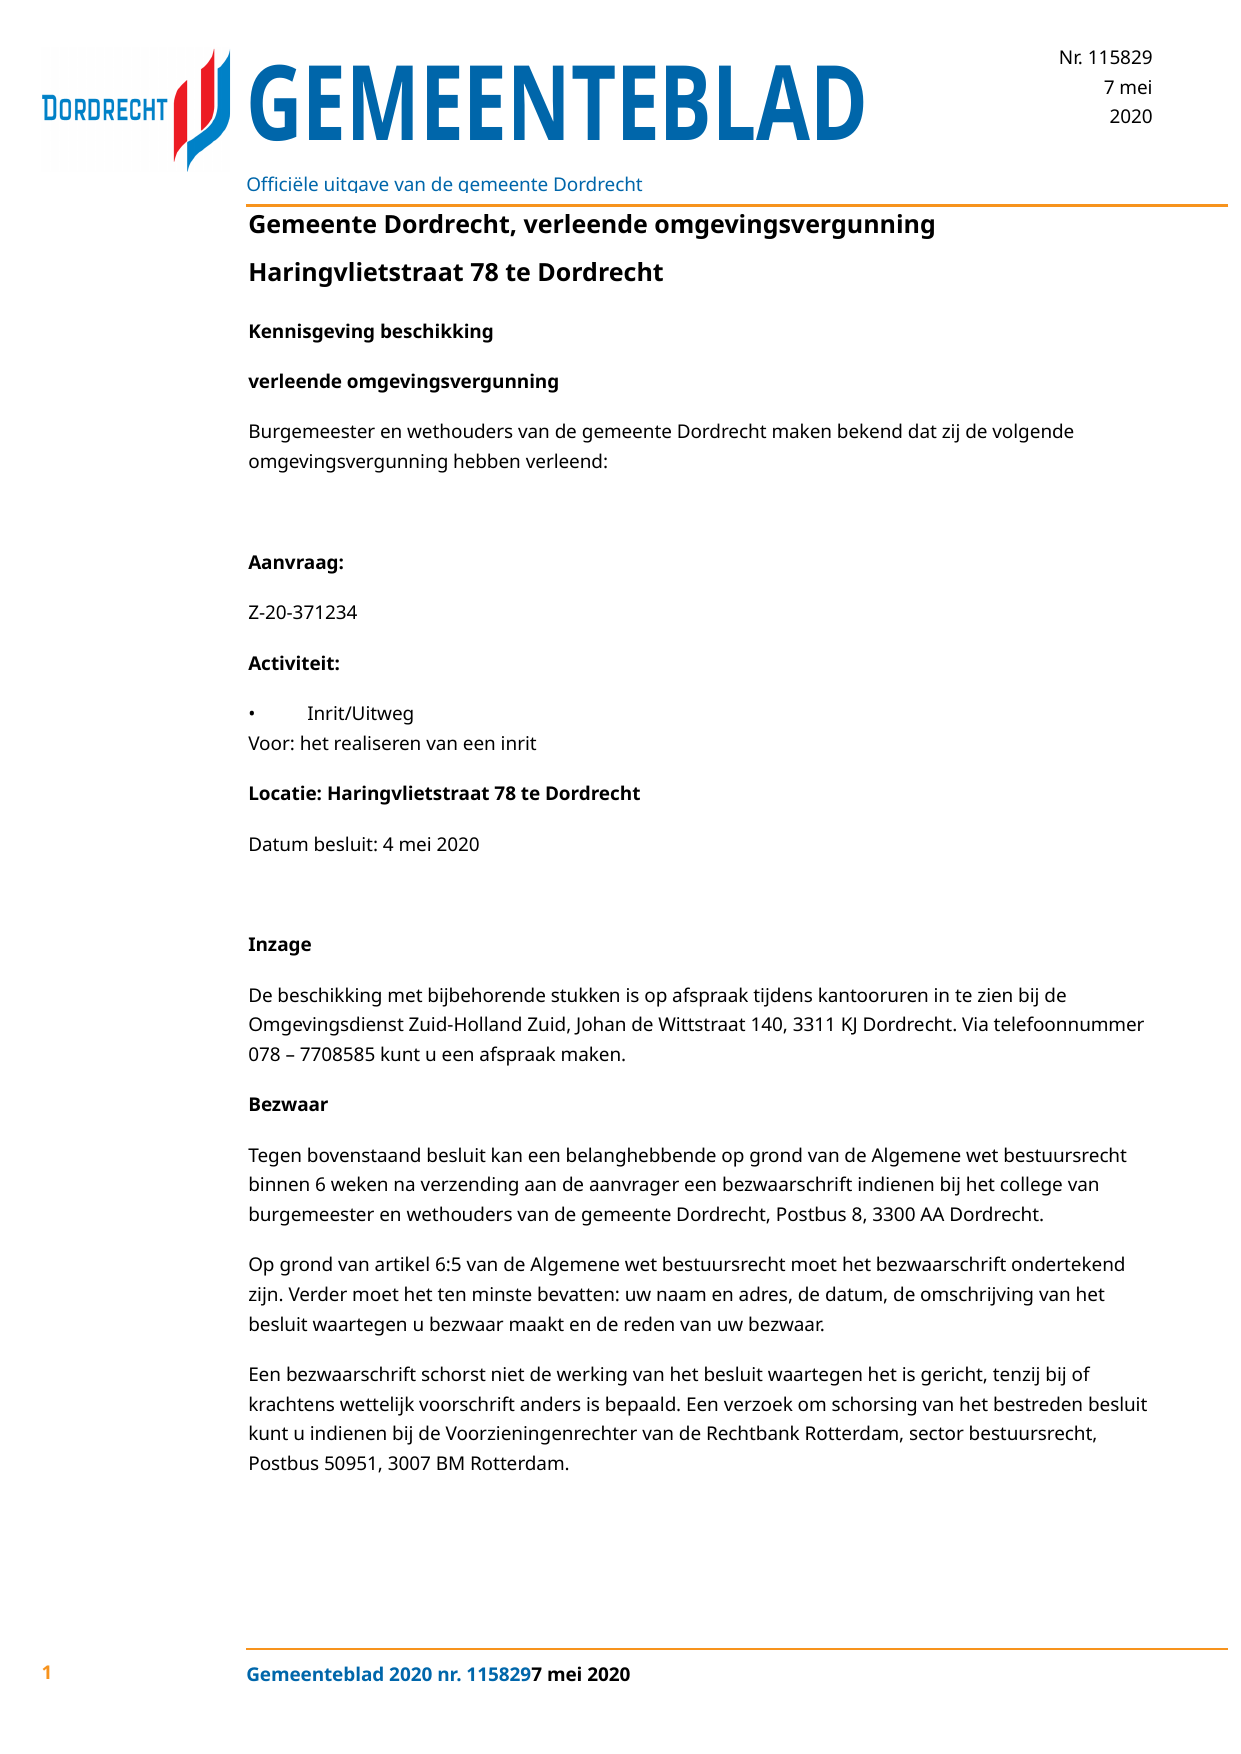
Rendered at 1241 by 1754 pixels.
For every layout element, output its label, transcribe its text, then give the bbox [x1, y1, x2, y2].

text Locatie: Haringvlietstraat 78 te Dordrecht [248, 780, 1152, 806]
text Activiteit: [248, 650, 1152, 676]
text Aanvraag: [248, 549, 1152, 575]
text verleende omgevingsvergunning [248, 368, 1152, 394]
list Inrit/Uitweg [248, 700, 1152, 726]
text Datum besluit: 4 mei 2020 [248, 831, 1152, 857]
text Inzage [248, 932, 1152, 957]
text Z-20-371234 [248, 599, 1152, 625]
text Bezwaar [248, 1092, 1152, 1117]
text Burgemeester en wethouders van de gemeente Dordrecht maken bekend dat zij de volgende omgevingsvergunning hebben verleend: [248, 419, 1152, 474]
text De beschikking met bijbehorende stukken is op afspraak tijdens kantooruren in te zien bij de Omgevingsdienst Zuid-Holland Zuid, Johan de Wittstraat 140, 3311 KJ Dordrecht. Via telefoonnummer 078 – 7708585 kunt u een afspraak maken. [248, 982, 1152, 1067]
picture [41, 47, 231, 172]
text Een bezwaarschrift schorst niet de werking van het besluit waartegen het is gericht, tenzij bij of krachtens wettelijk voorschrift anders is bepaald. Een verzoek om schorsing van het bestreden besluit kunt u indienen bij de Voorzieningenrechter van de Rechtbank Rotterdam, sector bestuursrecht, Postbus 50951, 3007 BM Rotterdam. [248, 1361, 1152, 1476]
text Kennisgeving beschikking [248, 318, 1152, 344]
text Tegen bovenstaand besluit kan een belanghebbende op grond van de Algemene wet bestuursrecht binnen 6 weken na verzending aan de aanvrager een bezwaarschrift indienen bij het college van burgemeester en wethouders van de gemeente Dordrecht, Postbus 8, 3300 AA Dordrecht. [248, 1142, 1152, 1227]
text Gemeente Dordrecht, verleende omgevingsvergunning Haringvlietstraat 78 te Dordrecht [248, 207, 1152, 288]
text Voor: het realiseren van een inrit [248, 730, 1152, 756]
text Op grond van artikel 6:5 van de Algemene wet bestuursrecht moet het bezwaarschrift ondertekend zijn. Verder moet het ten minste bevatten: uw naam en adres, de datum, de omschrijving van het besluit waartegen u bezwaar maakt en de reden van uw bezwaar. [248, 1252, 1152, 1337]
